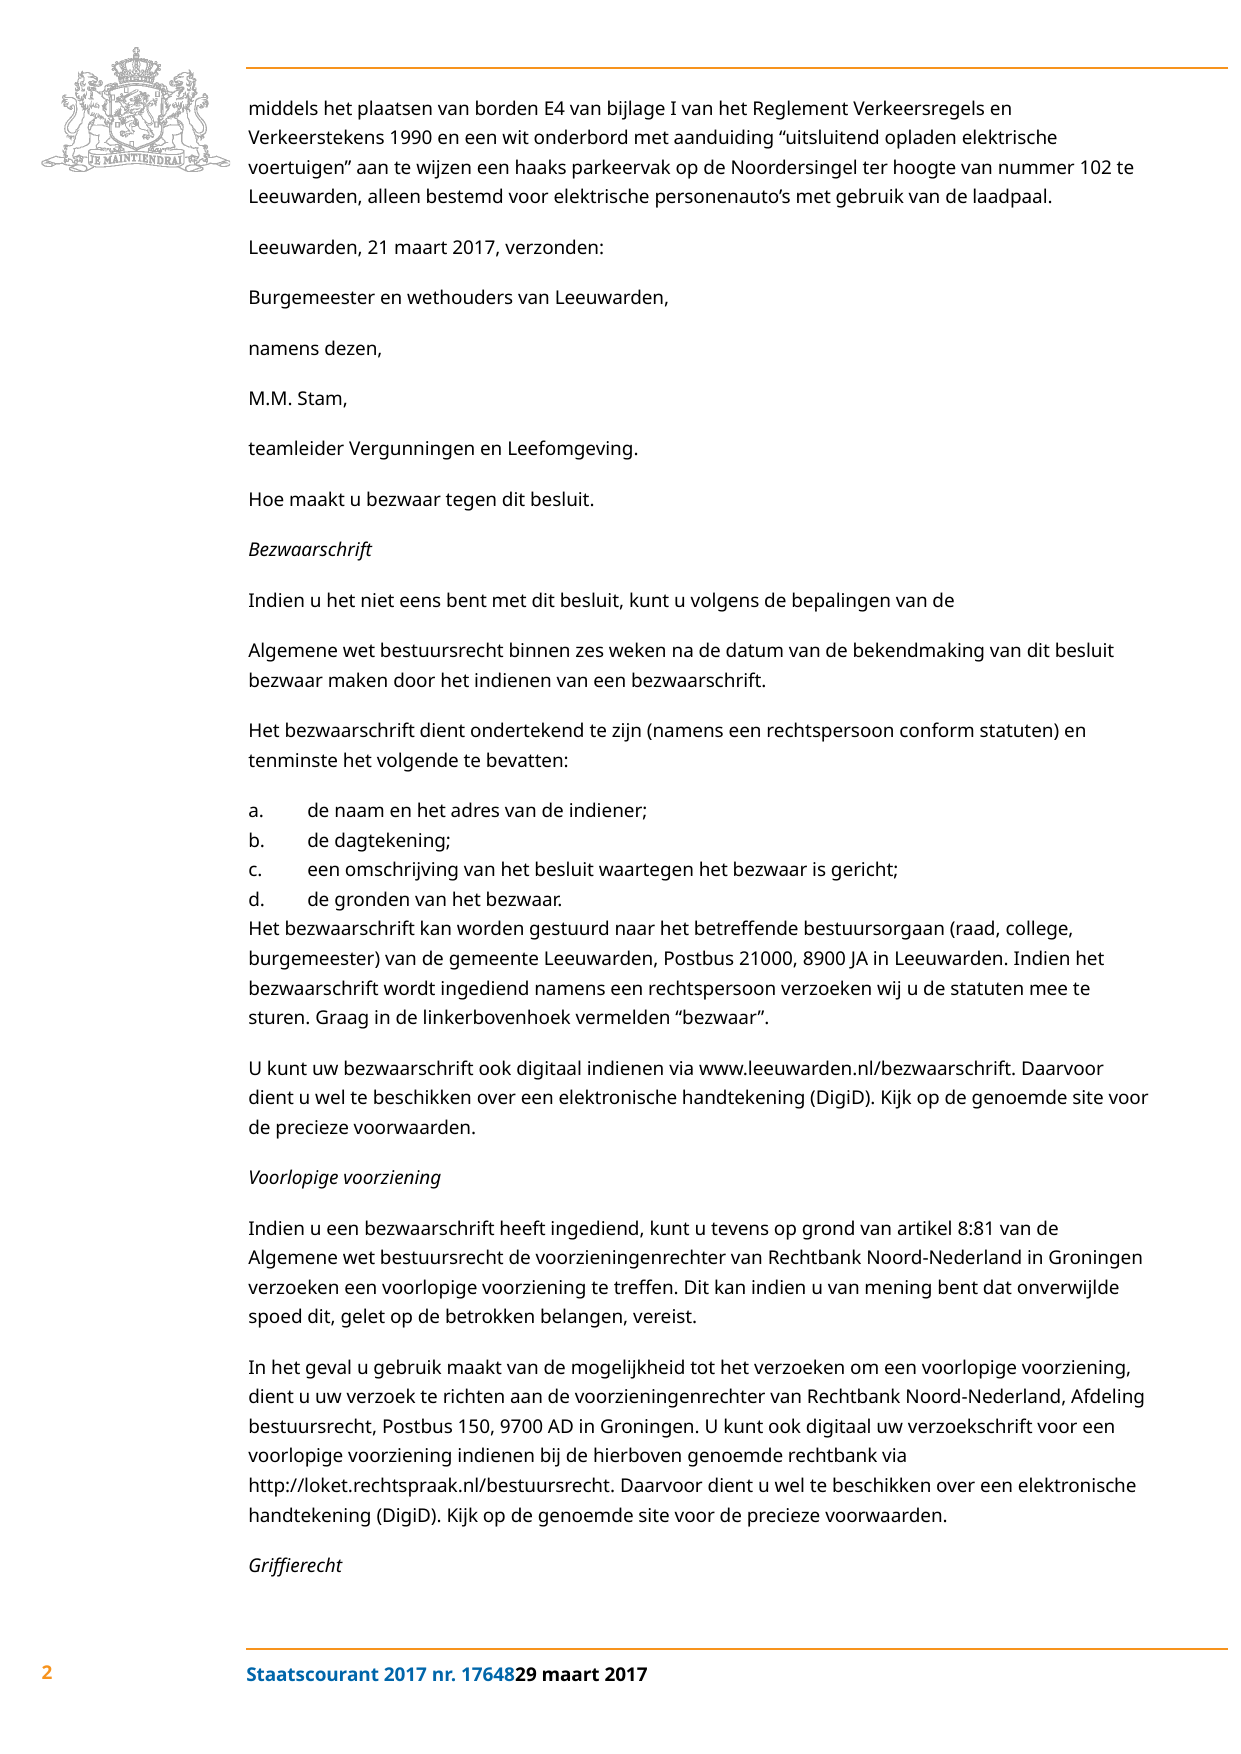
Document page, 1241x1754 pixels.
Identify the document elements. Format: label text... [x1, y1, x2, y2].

text Griffierecht [248, 1552, 1152, 1578]
text Indien u een bezwaarschrift heeft ingediend, kunt u tevens op grond van artikel 8:81 van de Algemene wet bestuursrecht de voorzieningenrechter van Rechtbank Noord-Nederland in Groningen verzoeken een voorlopige voorziening te treffen. Dit kan indien u van mening bent dat onverwijlde spoed dit, gelet op de betrokken belangen, vereist. [248, 1215, 1152, 1329]
text In het geval u gebruik maakt van de mogelijkheid tot het verzoeken om een voorlopige voorziening, dient u uw verzoek te richten aan de voorzieningenrechter van Rechtbank Noord-Nederland, Afdeling bestuursrecht, Postbus 150, 9700 AD in Groningen. U kunt ook digitaal uw verzoekschrift voor een voorlopige voorziening indienen bij de hierboven genoemde rechtbank via http://loket.rechtspraak.nl/bestuursrecht. Daarvoor dient u wel te beschikken over een elektronische handtekening (DigiD). Kijk op de genoemde site voor de precieze voorwaarden. [248, 1354, 1152, 1528]
text Bezwaarschrift [248, 536, 1152, 562]
list de naam en het adres van de indiener; [248, 797, 1152, 823]
picture [41, 47, 231, 172]
text middels het plaatsen van borden E4 van bijlage I van het Reglement Verkeersregels en Verkeerstekens 1990 en een wit onderbord met aanduiding “uitsluitend opladen elektrische voertuigen” aan te wijzen een haaks parkeervak op de Noordersingel ter hoogte van nummer 102 te Leeuwarden, alleen bestemd voor elektrische personenauto’s met gebruik van de laadpaal. [248, 95, 1152, 209]
list de dagtekening; [248, 827, 1152, 853]
text M.M. Stam, [248, 385, 1152, 411]
text Algemene wet bestuursrecht binnen zes weken na de datum van de bekendmaking van dit besluit bezwaar maken door het indienen van een bezwaarschrift. [248, 637, 1152, 693]
text Het bezwaarschrift kan worden gestuurd naar het betreffende bestuursorgaan (raad, college, burgemeester) van de gemeente Leeuwarden, Postbus 21000, 8900 JA in Leeuwarden. Indien het bezwaarschrift wordt ingediend namens een rechtspersoon verzoeken wij u de statuten mee te sturen. Graag in de linkerbovenhoek vermelden “bezwaar”. [248, 916, 1152, 1030]
list een omschrijving van het besluit waartegen het bezwaar is gericht; [248, 856, 1152, 882]
text Hoe maakt u bezwaar tegen dit besluit. [248, 486, 1152, 512]
list de gronden van het bezwaar. [248, 886, 1152, 912]
text U kunt uw bezwaarschrift ook digitaal indienen via www.leeuwarden.nl/bezwaarschrift. Daarvoor dient u wel te beschikken over een elektronische handtekening (DigiD). Kijk op de genoemde site voor de precieze voorwaarden. [248, 1055, 1152, 1140]
text Leeuwarden, 21 maart 2017, verzonden: [248, 234, 1152, 260]
text namens dezen, [248, 335, 1152, 361]
text Burgemeester en wethouders van Leeuwarden, [248, 284, 1152, 310]
text teamleider Vergunningen en Leefomgeving. [248, 436, 1152, 461]
text Indien u het niet eens bent met dit besluit, kunt u volgens de bepalingen van de [248, 587, 1152, 613]
text Voorlopige voorziening [248, 1164, 1152, 1190]
text Het bezwaarschrift dient ondertekend te zijn (namens een rechtspersoon conform statuten) en tenminste het volgende te bevatten: [248, 717, 1152, 773]
